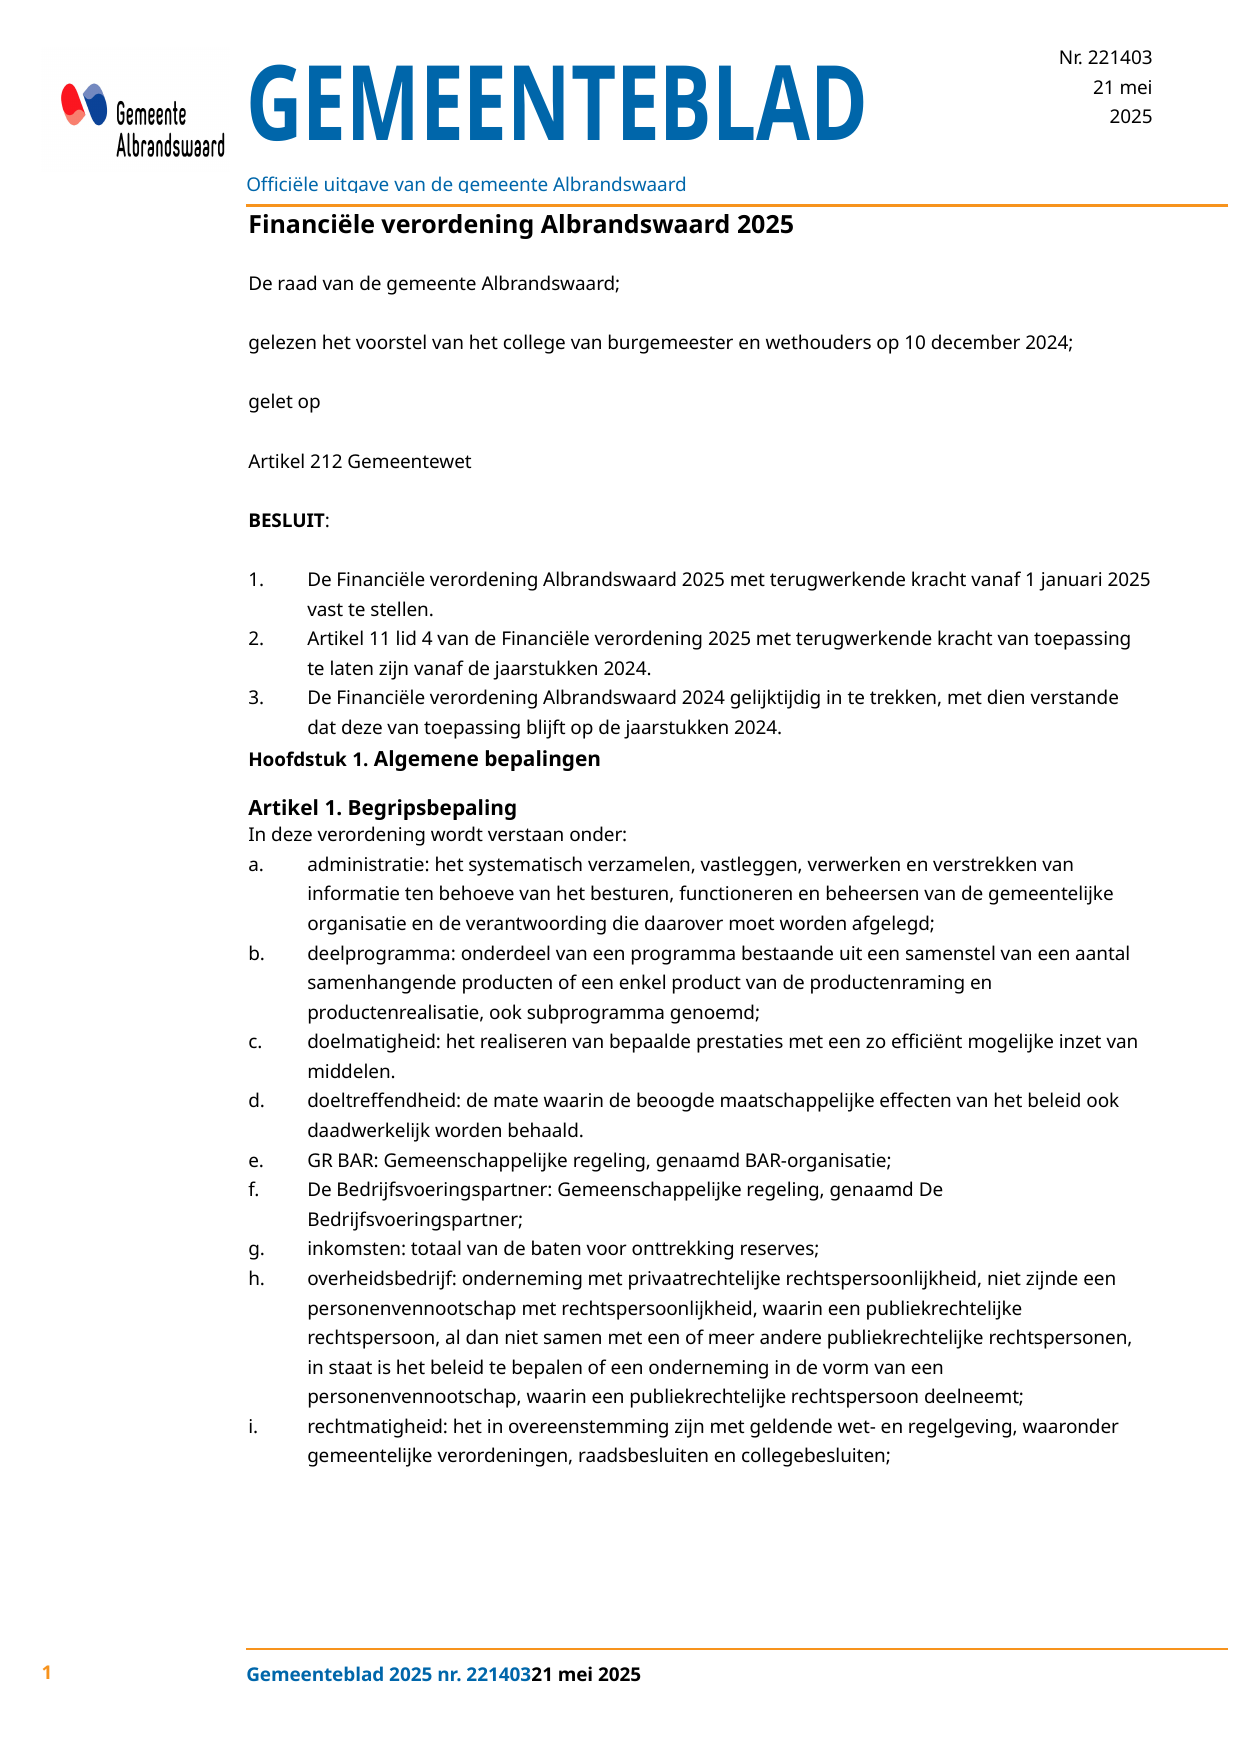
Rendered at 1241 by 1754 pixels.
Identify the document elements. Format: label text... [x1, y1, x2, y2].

text De raad van de gemeente Albrandswaard; [248, 270, 1152, 296]
list overheidsbedrijf: onderneming met privaatrechtelijke rechtspersoonlijkheid, niet zijnde een personenvennootschap met rechtspersoonlijkheid, waarin een publiekrechtelijke rechtspersoon, al dan niet samen met een of meer andere publiekrechtelijke rechtspersonen, in staat is het beleid te bepalen of een onderneming in de vorm van een personenvennootschap, waarin een publiekrechtelijke rechtspersoon deelneemt; [248, 1265, 1152, 1409]
list doelmatigheid: het realiseren van bepaalde prestaties met een zo efficiënt mogelijke inzet van middelen. [248, 1028, 1152, 1084]
list GR BAR: Gemeenschappelijke regeling, genaamd BAR-organisatie; [248, 1147, 1152, 1172]
text gelet op [248, 389, 1152, 414]
list deelprogramma: onderdeel van een programma bestaande uit een samenstel van een aantal samenhangende producten of een enkel product van de productenraming en productenrealisatie, ook subprogramma genoemd; [248, 940, 1152, 1024]
text Artikel 1. Begripsbepaling [248, 793, 1152, 821]
text Hoofdstuk 1. Algemene bepalingen [248, 744, 1152, 772]
list De Financiële verordening Albrandswaard 2024 gelijktijdig in te trekken, met dien verstande dat deze van toepassing blijft op de jaarstukken 2024. [248, 684, 1152, 740]
list De Bedrijfsvoeringspartner: Gemeenschappelijke regeling, genaamd De Bedrijfsvoeringspartner; [248, 1176, 1152, 1232]
list inkomsten: totaal van de baten voor onttrekking reserves; [248, 1236, 1152, 1261]
text Financiële verordening Albrandswaard 2025 [248, 207, 1152, 241]
list rechtmatigheid: het in overeenstemming zijn met geldende wet- en regelgeving, waaronder gemeentelijke verordeningen, raadsbesluiten en collegebesluiten; [248, 1413, 1152, 1468]
list Artikel 11 lid 4 van de Financiële verordening 2025 met terugwerkende kracht van toepassing te laten zijn vanaf de jaarstukken 2024. [248, 625, 1152, 681]
picture [41, 47, 231, 172]
text Artikel 212 Gemeentewet [248, 448, 1152, 473]
list administratie: het systematisch verzamelen, vastleggen, verwerken en verstrekken van informatie ten behoeve van het besturen, functioneren en beheersen van de gemeentelijke organisatie en de verantwoording die daarover moet worden afgelegd; [248, 851, 1152, 936]
text BESLUIT: [248, 507, 1152, 533]
list doeltreffendheid: de mate waarin de beoogde maatschappelijke effecten van het beleid ook daadwerkelijk worden behaald. [248, 1088, 1152, 1143]
text In deze verordening wordt verstaan onder: [248, 821, 1152, 847]
list De Financiële verordening Albrandswaard 2025 met terugwerkende kracht vanaf 1 januari 2025 vast te stellen. [248, 566, 1152, 621]
text gelezen het voorstel van het college van burgemeester en wethouders op 10 december 2024; [248, 329, 1152, 355]
